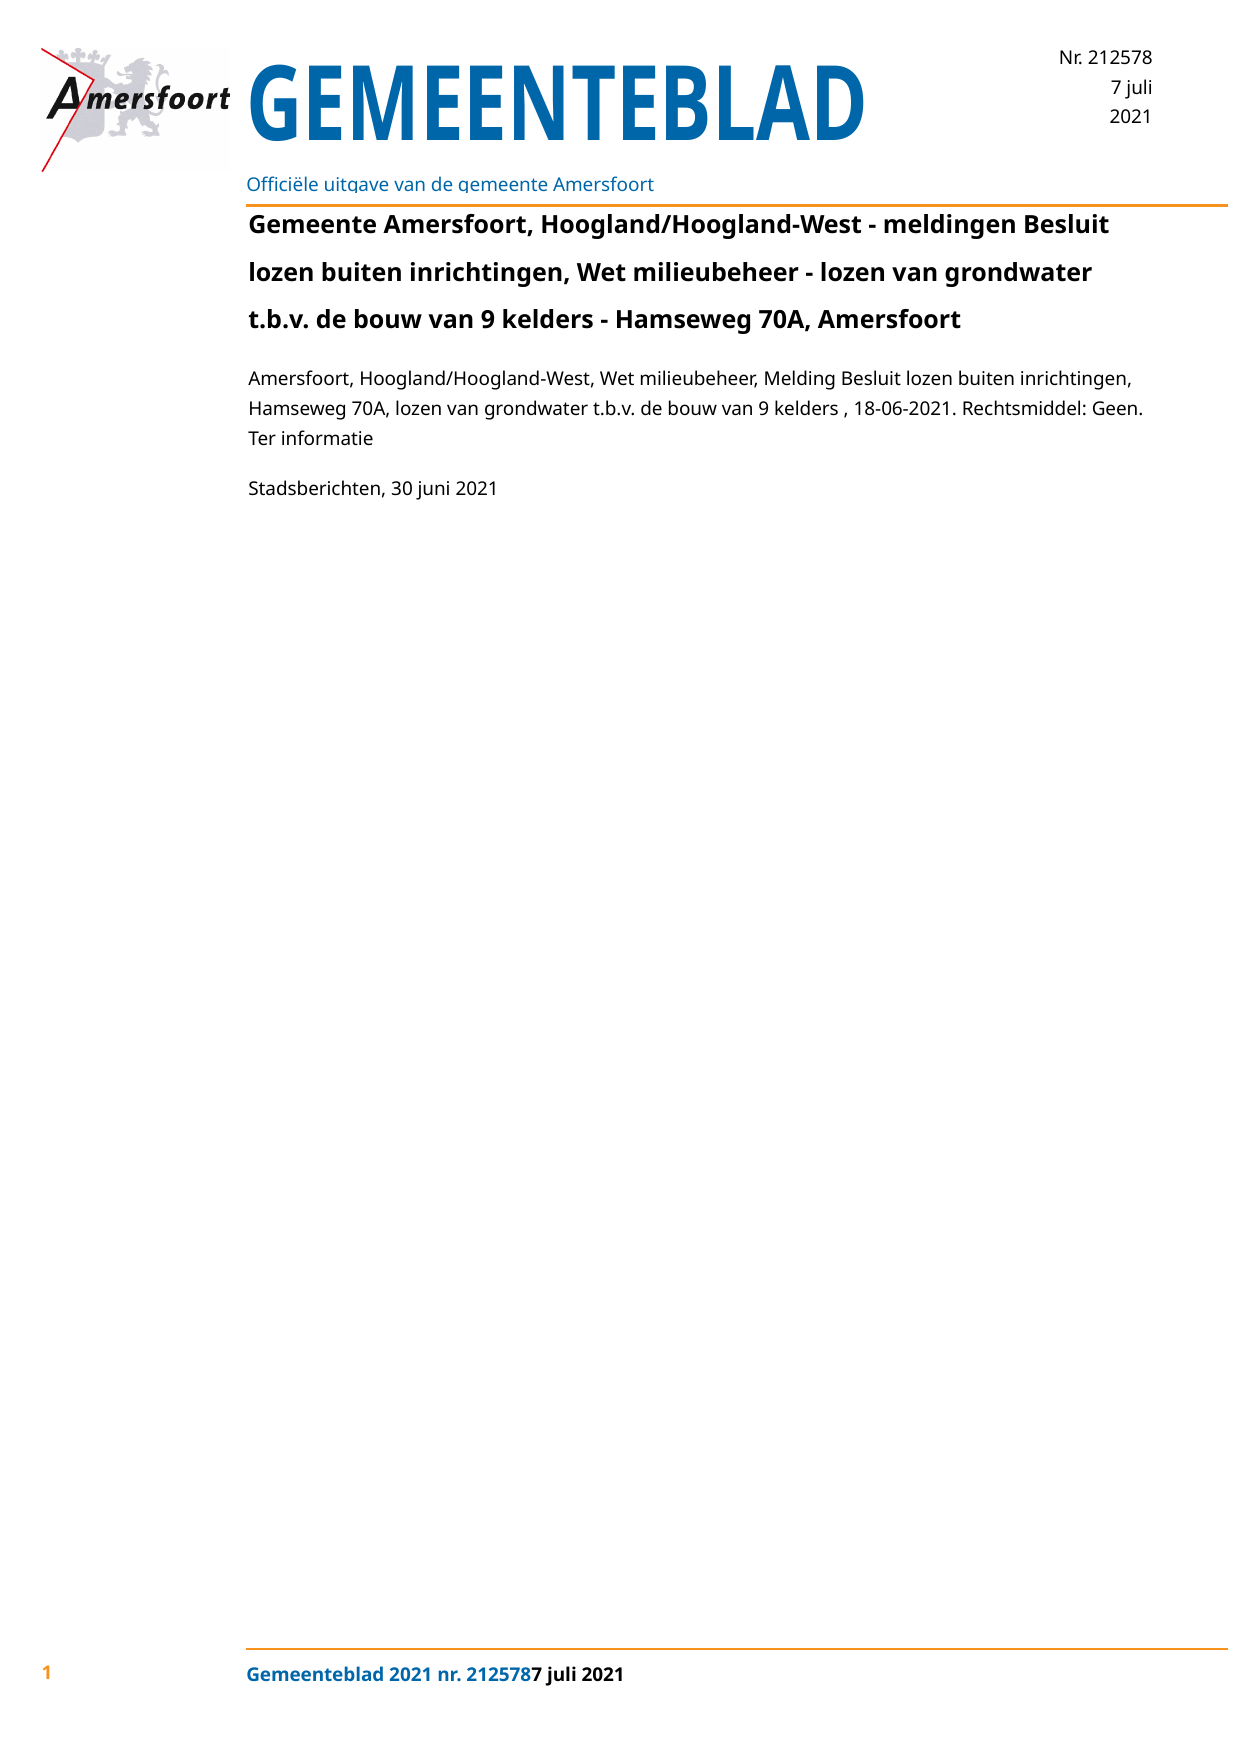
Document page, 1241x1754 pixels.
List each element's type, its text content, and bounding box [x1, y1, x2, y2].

text Amersfoort, Hoogland/Hoogland-West, Wet milieubeheer, Melding Besluit lozen buiten inrichtingen, Hamseweg 70A, lozen van grondwater t.b.v. de bouw van 9 kelders , 18-06-2021. Rechtsmiddel: Geen. Ter informatie [248, 366, 1152, 450]
text Stadsberichten, 30 juni 2021 [248, 475, 1152, 501]
text Gemeente Amersfoort, Hoogland/Hoogland-West - meldingen Besluit lozen buiten inrichtingen, Wet milieubeheer - lozen van grondwater t.b.v. de bouw van 9 kelders - Hamseweg 70A, Amersfoort [248, 207, 1152, 336]
picture [41, 47, 231, 172]
